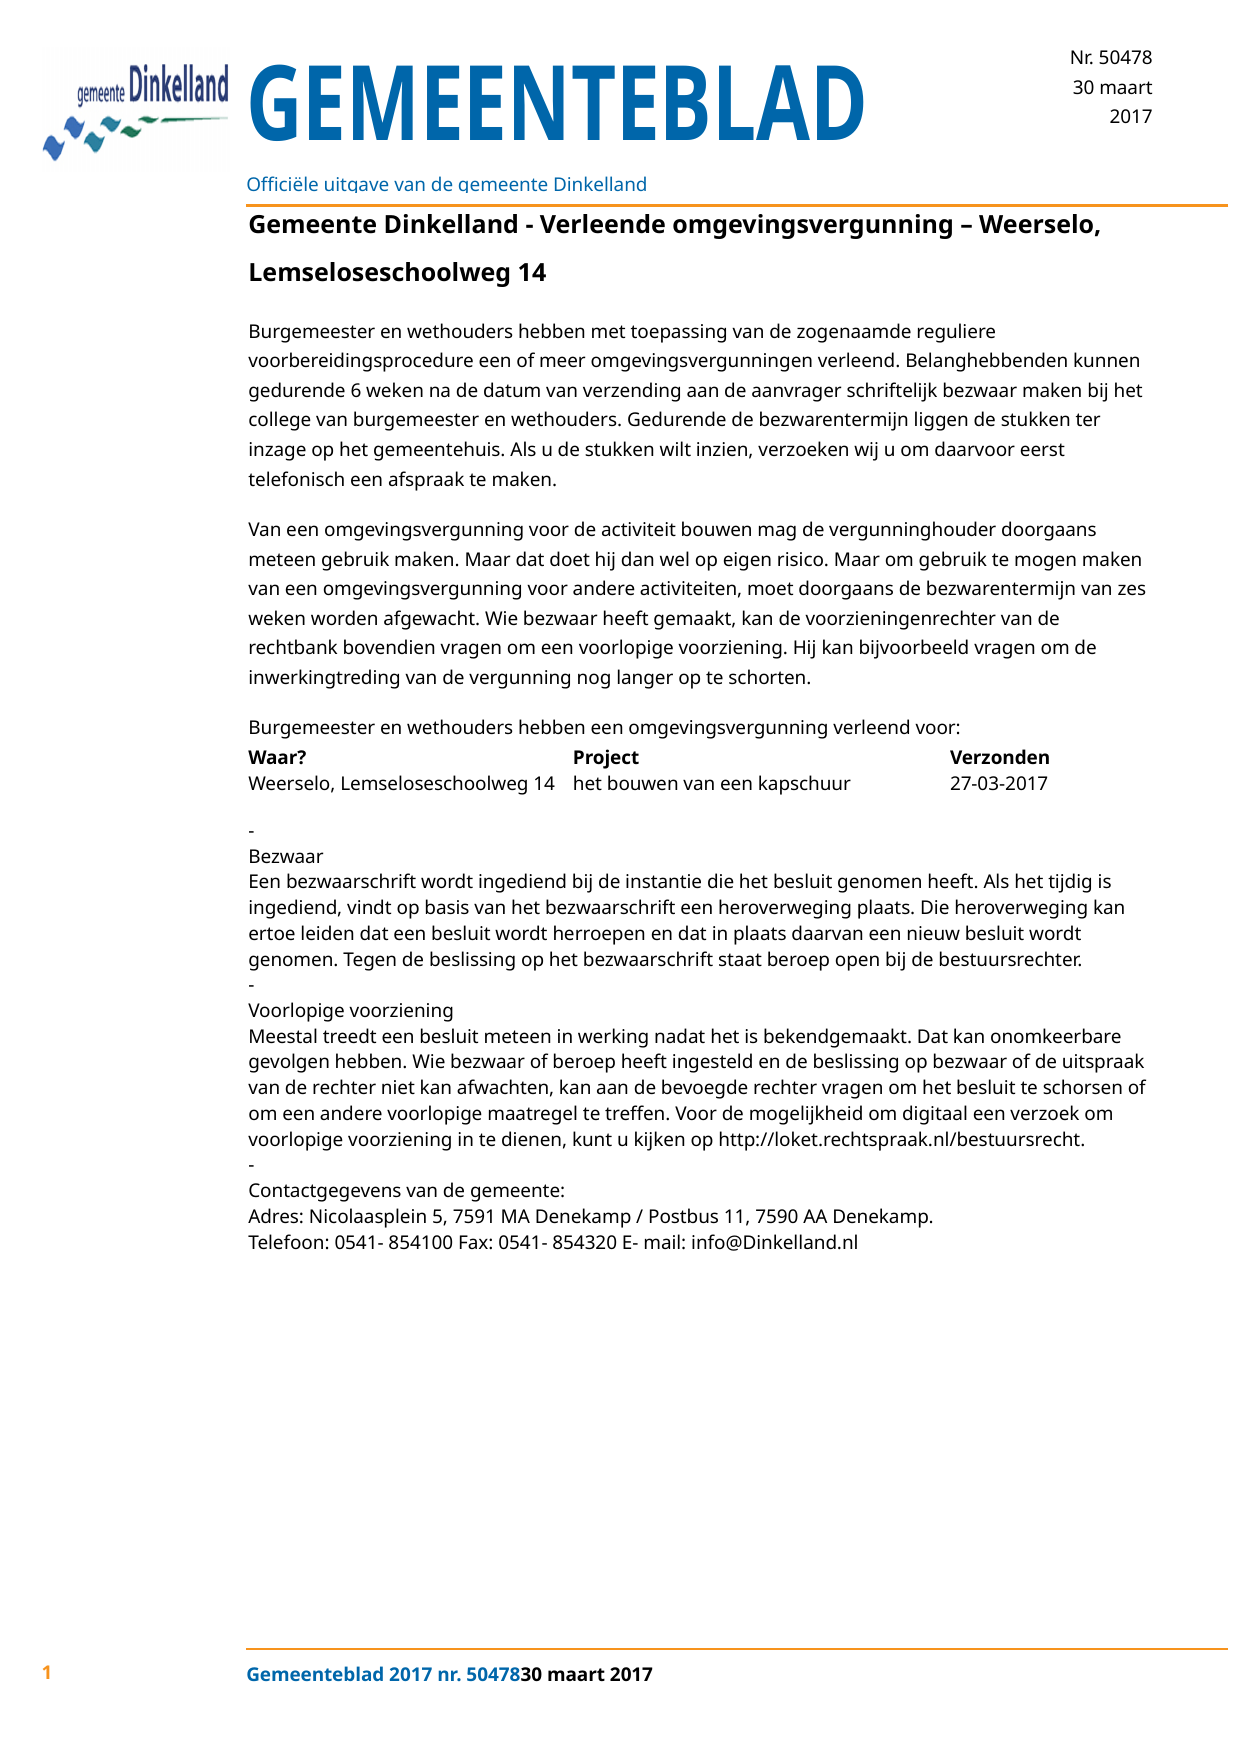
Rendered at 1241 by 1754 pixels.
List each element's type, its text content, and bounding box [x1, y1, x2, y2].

table_header Waar? [248, 744, 573, 770]
text Voorlopige voorziening [248, 997, 1152, 1023]
table_header Project [573, 744, 950, 770]
picture [41, 47, 231, 172]
text - [248, 817, 1152, 843]
table_cell Weerselo, Lemseloseschoolweg 14 [248, 770, 573, 796]
text Contactgegevens van de gemeente: [248, 1177, 1152, 1203]
table_header Verzonden [950, 744, 1152, 770]
text Burgemeester en wethouders hebben met toepassing van de zogenaamde reguliere voorbereidingsprocedure een of meer omgevingsvergunningen verleend. Belanghebbenden kunnen gedurende 6 weken na de datum van verzending aan de aanvrager schriftelijk bezwaar maken bij het college van burgemeester en wethouders. Gedurende de bezwarentermijn liggen de stukken ter inzage op het gemeentehuis. Als u de stukken wilt inzien, verzoeken wij u om daarvoor eerst telefonisch een afspraak te maken. [248, 318, 1152, 492]
text - [248, 1152, 1152, 1177]
text Telefoon: 0541- 854100 Fax: 0541- 854320 E- mail: info@Dinkelland.nl [248, 1229, 1152, 1254]
text Adres: Nicolaasplein 5, 7591 MA Denekamp / Postbus 11, 7590 AA Denekamp. [248, 1203, 1152, 1229]
text Van een omgevingsvergunning voor de activiteit bouwen mag de vergunninghouder doorgaans meteen gebruik maken. Maar dat doet hij dan wel op eigen risico. Maar om gebruik te mogen maken van een omgevingsvergunning voor andere activiteiten, moet doorgaans de bezwarentermijn van zes weken worden afgewacht. Wie bezwaar heeft gemaakt, kan de voorzieningenrechter van de rechtbank bovendien vragen om een voorlopige voorziening. Hij kan bijvoorbeeld vragen om de inwerkingtreding van de vergunning nog langer op te schorten. [248, 516, 1152, 690]
text - [248, 972, 1152, 997]
text Een bezwaarschrift wordt ingediend bij de instantie die het besluit genomen heeft. Als het tijdig is ingediend, vindt op basis van het bezwaarschrift een heroverweging plaats. Die heroverweging kan ertoe leiden dat een besluit wordt herroepen en dat in plaats daarvan een nieuw besluit wordt genomen. Tegen de beslissing op het bezwaarschrift staat beroep open bij de bestuursrechter. [248, 869, 1152, 972]
text Meestal treedt een besluit meteen in werking nadat het is bekendgemaakt. Dat kan onomkeerbare gevolgen hebben. Wie bezwaar of beroep heeft ingesteld en de beslissing op bezwaar of de uitspraak van de rechter niet kan afwachten, kan aan de bevoegde rechter vragen om het besluit te schorsen of om een andere voorlopige maatregel te treffen. Voor de mogelijkheid om digitaal een verzoek om voorlopige voorziening in te dienen, kunt u kijken op http://loket.rechtspraak.nl/bestuursrecht. [248, 1023, 1152, 1152]
text Gemeente Dinkelland - Verleende omgevingsvergunning – Weerselo, Lemseloseschoolweg 14 [248, 207, 1152, 288]
table_cell het bouwen van een kapschuur [573, 770, 950, 796]
table_cell 27-03-2017 [950, 770, 1152, 796]
text Bezwaar [248, 843, 1152, 869]
text Burgemeester en wethouders hebben een omgevingsvergunning verleend voor: [248, 714, 1152, 740]
